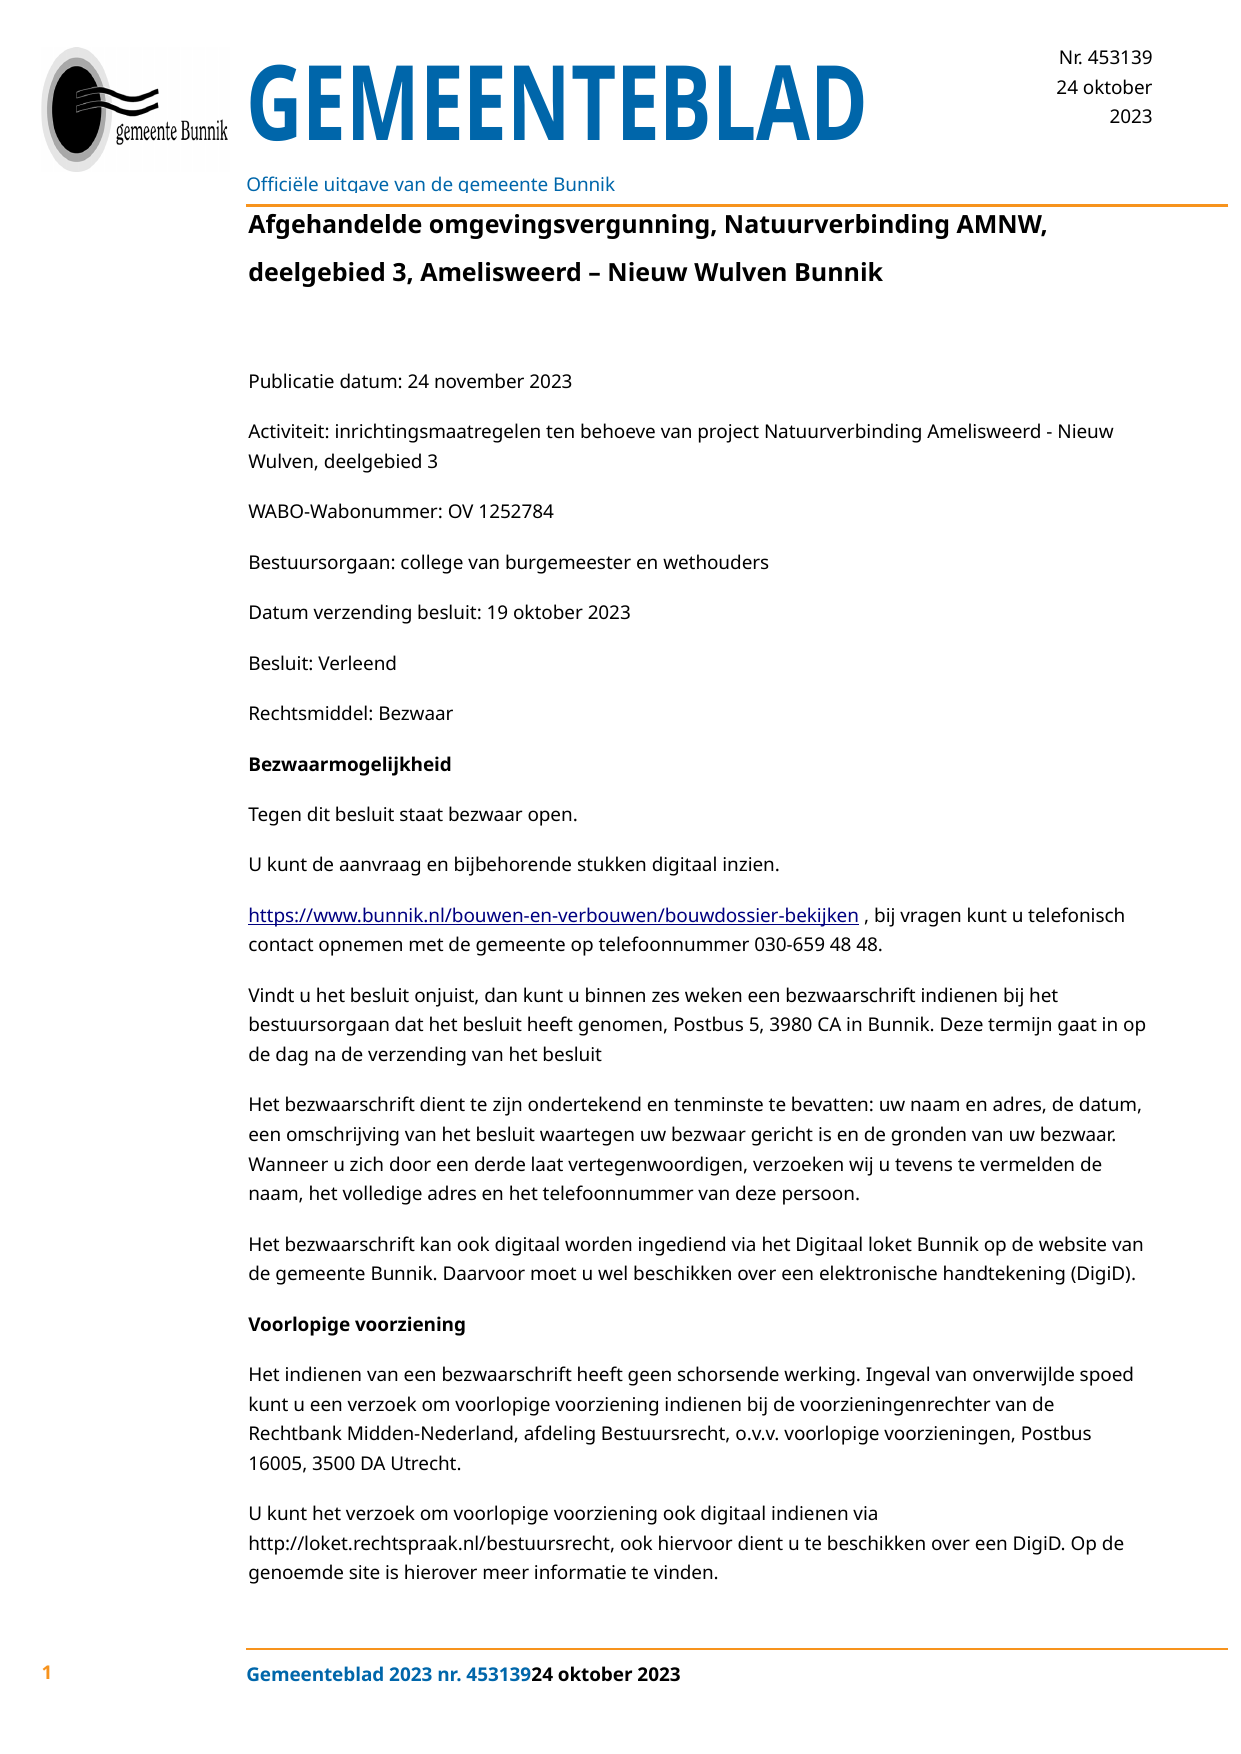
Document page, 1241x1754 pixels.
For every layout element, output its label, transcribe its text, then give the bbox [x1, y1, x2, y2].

text Rechtsmiddel: Bezwaar [248, 700, 1152, 726]
text Tegen dit besluit staat bezwaar open. [248, 801, 1152, 827]
text Het bezwaarschrift kan ook digitaal worden ingediend via het Digitaal loket Bunnik op de website van de gemeente Bunnik. Daarvoor moet u wel beschikken over een elektronische handtekening (DigiD). [248, 1231, 1152, 1286]
text U kunt de aanvraag en bijbehorende stukken digitaal inzien. [248, 852, 1152, 877]
text Bestuursorgaan: college van burgemeester en wethouders [248, 549, 1152, 575]
text Vindt u het besluit onjuist, dan kunt u binnen zes weken een bezwaarschrift indienen bij het bestuursorgaan dat het besluit heeft genomen, Postbus 5, 3980 CA in Bunnik. Deze termijn gaat in op de dag na de verzending van het besluit [248, 982, 1152, 1067]
text Voorlopige voorziening [248, 1311, 1152, 1337]
text https://www.bunnik.nl/bouwen-en-verbouwen/bouwdossier-bekijken , bij vragen kunt u telefonisch contact opnemen met de gemeente op telefoonnummer 030-659 48 48. [248, 902, 1152, 957]
text WABO-Wabonummer: OV 1252784 [248, 499, 1152, 524]
text Activiteit: inrichtingsmaatregelen ten behoeve van project Natuurverbinding Amelisweerd - Nieuw Wulven, deelgebied 3 [248, 419, 1152, 474]
text Bezwaarmogelijkheid [248, 751, 1152, 777]
text Het bezwaarschrift dient te zijn ondertekend en tenminste te bevatten: uw naam en adres, de datum, een omschrijving van het besluit waartegen uw bezwaar gericht is en de gronden van uw bezwaar. Wanneer u zich door een derde laat vertegenwoordigen, verzoeken wij u tevens te vermelden de naam, het volledige adres en het telefoonnummer van deze persoon. [248, 1092, 1152, 1206]
text Publicatie datum: 24 november 2023 [248, 368, 1152, 394]
picture [41, 47, 231, 172]
text Datum verzending besluit: 19 oktober 2023 [248, 599, 1152, 625]
text Het indienen van een bezwaarschrift heeft geen schorsende werking. Ingeval van onverwijlde spoed kunt u een verzoek om voorlopige voorziening indienen bij de voorzieningenrechter van de Rechtbank Midden-Nederland, afdeling Bestuursrecht, o.v.v. voorlopige voorzieningen, Postbus 16005, 3500 DA Utrecht. [248, 1361, 1152, 1476]
text Afgehandelde omgevingsvergunning, Natuurverbinding AMNW, deelgebied 3, Amelisweerd – Nieuw Wulven Bunnik [248, 207, 1152, 288]
text Besluit: Verleend [248, 650, 1152, 676]
text U kunt het verzoek om voorlopige voorziening ook digitaal indienen via http://loket.rechtspraak.nl/bestuursrecht, ook hiervoor dient u te beschikken over een DigiD. Op de genoemde site is hierover meer informatie te vinden. [248, 1500, 1152, 1585]
